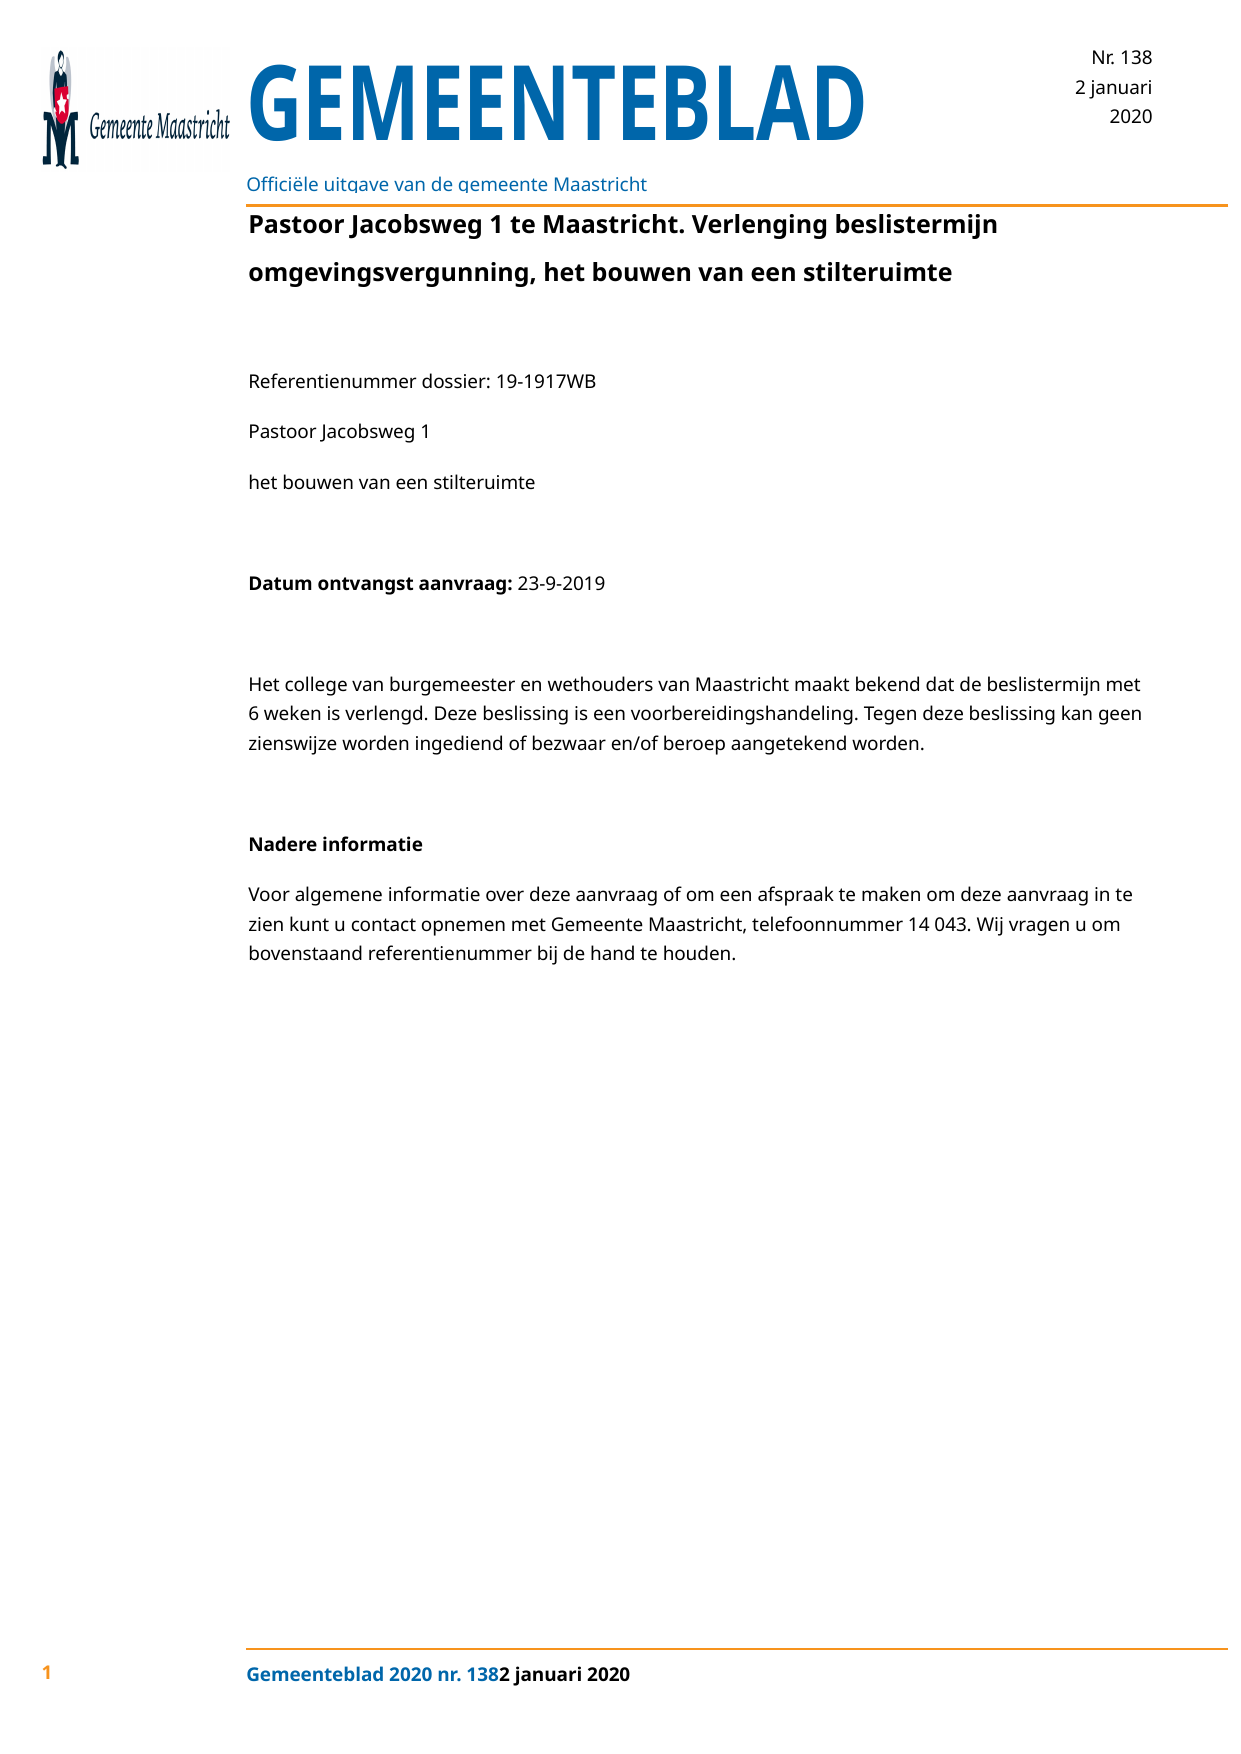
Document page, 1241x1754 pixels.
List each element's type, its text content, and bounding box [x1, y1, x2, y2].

text Het college van burgemeester en wethouders van Maastricht maakt bekend dat de beslistermijn met 6 weken is verlengd. Deze beslissing is een voorbereidingshandeling. Tegen deze beslissing kan geen zienswijze worden ingediend of bezwaar en/of beroep aangetekend worden. [248, 671, 1152, 756]
text Nadere informatie [248, 831, 1152, 857]
text Pastoor Jacobsweg 1 te Maastricht. Verlenging beslistermijn omgevingsvergunning, het bouwen van een stilteruimte [248, 207, 1152, 288]
text het bouwen van een stilteruimte [248, 469, 1152, 495]
text Pastoor Jacobsweg 1 [248, 419, 1152, 444]
picture [41, 47, 231, 172]
text Datum ontvangst aanvraag: 23-9-2019 [248, 570, 1152, 596]
text Voor algemene informatie over deze aanvraag of om een afspraak te maken om deze aanvraag in te zien kunt u contact opnemen met Gemeente Maastricht, telefoonnummer 14 043. Wij vragen u om bovenstaand referentienummer bij de hand te houden. [248, 881, 1152, 966]
text Referentienummer dossier: 19-1917WB [248, 368, 1152, 394]
